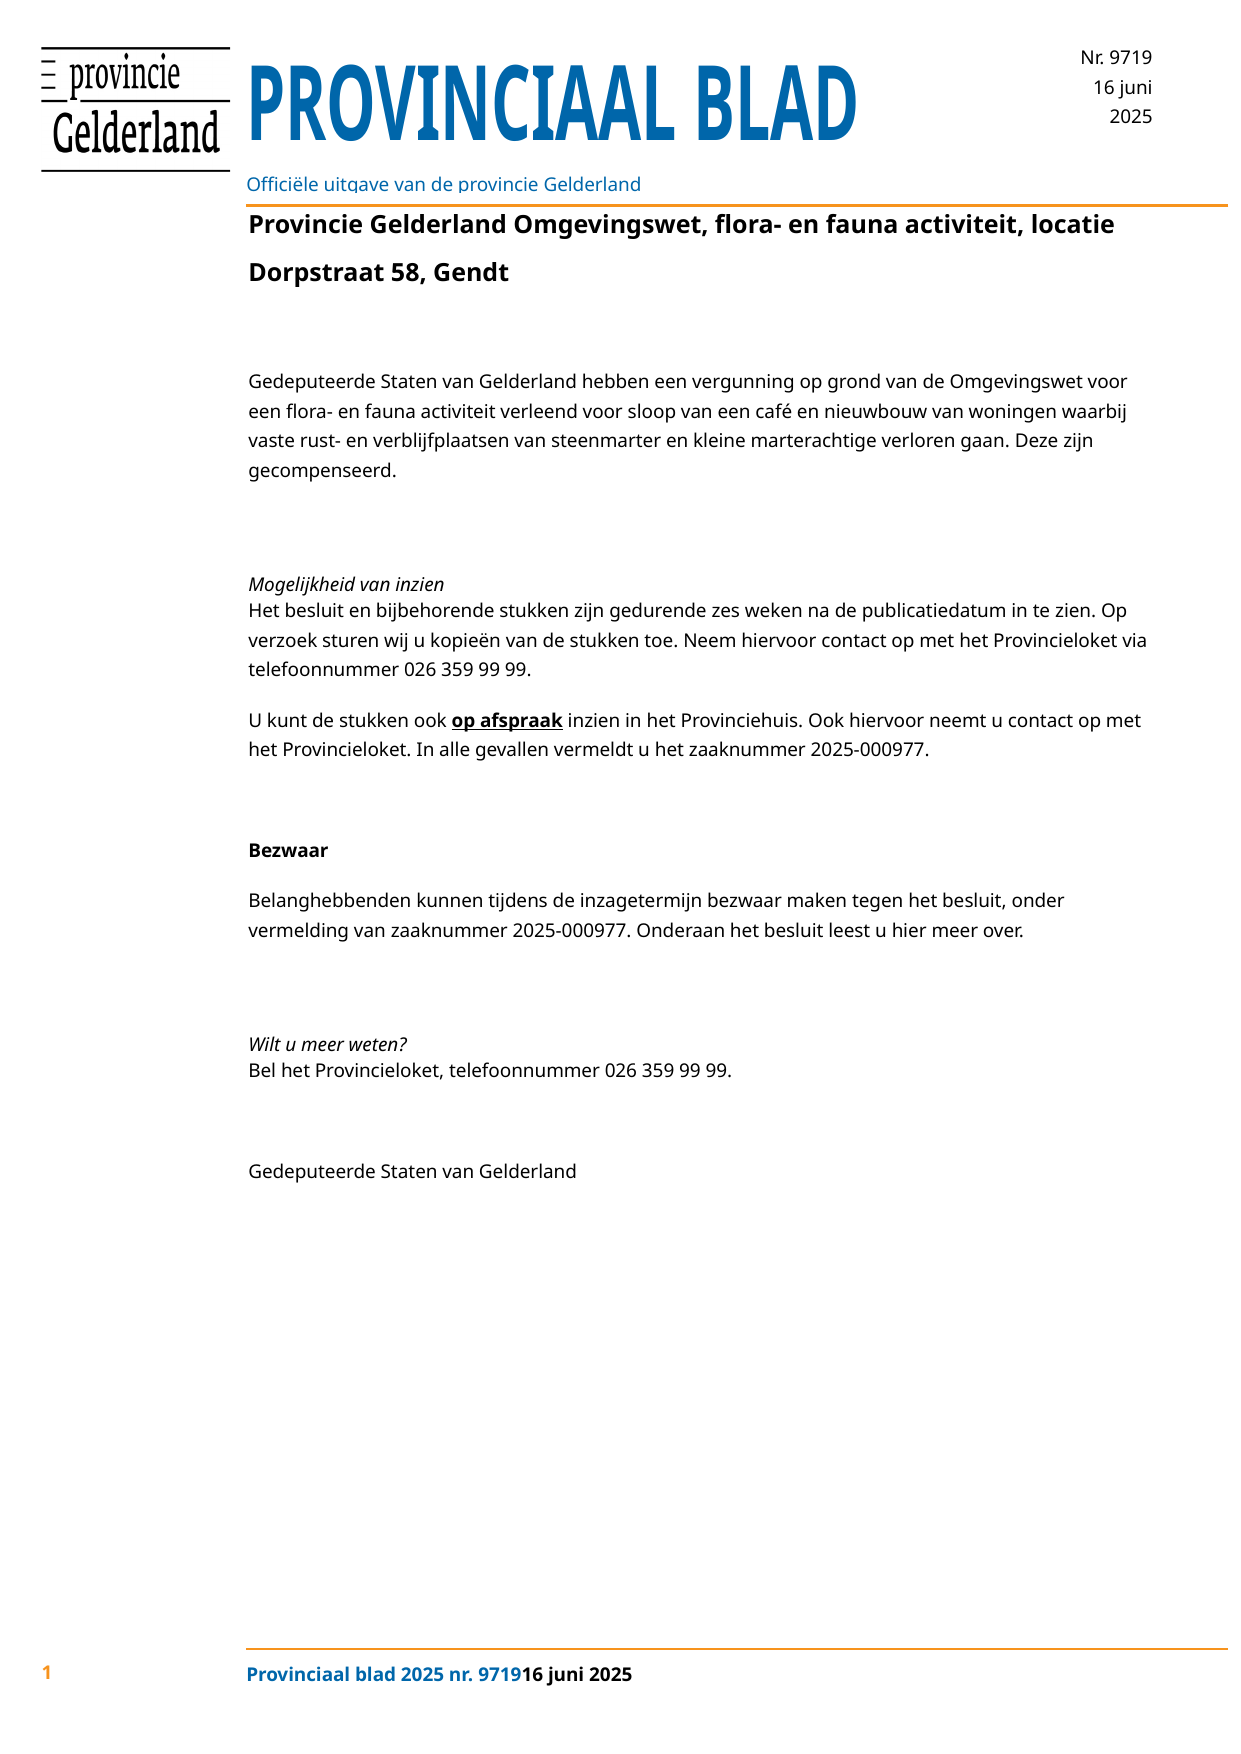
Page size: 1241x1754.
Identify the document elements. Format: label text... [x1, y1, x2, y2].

text Gedeputeerde Staten van Gelderland hebben een vergunning op grond van de Omgevingswet voor een flora- en fauna activiteit verleend voor sloop van een café en nieuwbouw van woningen waarbij vaste rust- en verblijfplaatsen van steenmarter en kleine marterachtige verloren gaan. Deze zijn gecompenseerd. [248, 368, 1152, 483]
text Mogelijkheid van inzien [248, 571, 1152, 597]
text U kunt de stukken ook op afspraak inzien in het Provinciehuis. Ook hiervoor neemt u contact op met het Provincieloket. In alle gevallen vermeldt u het zaaknummer 2025-000977. [248, 707, 1152, 762]
text Bel het Provincieloket, telefoonnummer 026 359 99 99. [248, 1057, 1152, 1083]
text Bezwaar [248, 837, 1152, 863]
text Belanghebbenden kunnen tijdens de inzagetermijn bezwaar maken tegen het besluit, onder vermelding van zaaknummer 2025-000977. Onderaan het besluit leest u hier meer over. [248, 888, 1152, 943]
text Wilt u meer weten? [248, 1032, 1152, 1057]
text Provincie Gelderland Omgevingswet, flora- en fauna activiteit, locatie Dorpstraat 58, Gendt [248, 207, 1152, 288]
picture [41, 47, 231, 172]
text Het besluit en bijbehorende stukken zijn gedurende zes weken na de publicatiedatum in te zien. Op verzoek sturen wij u kopieën van de stukken toe. Neem hiervoor contact op met het Provincieloket via telefoonnummer 026 359 99 99. [248, 597, 1152, 682]
text Gedeputeerde Staten van Gelderland [248, 1158, 1152, 1184]
